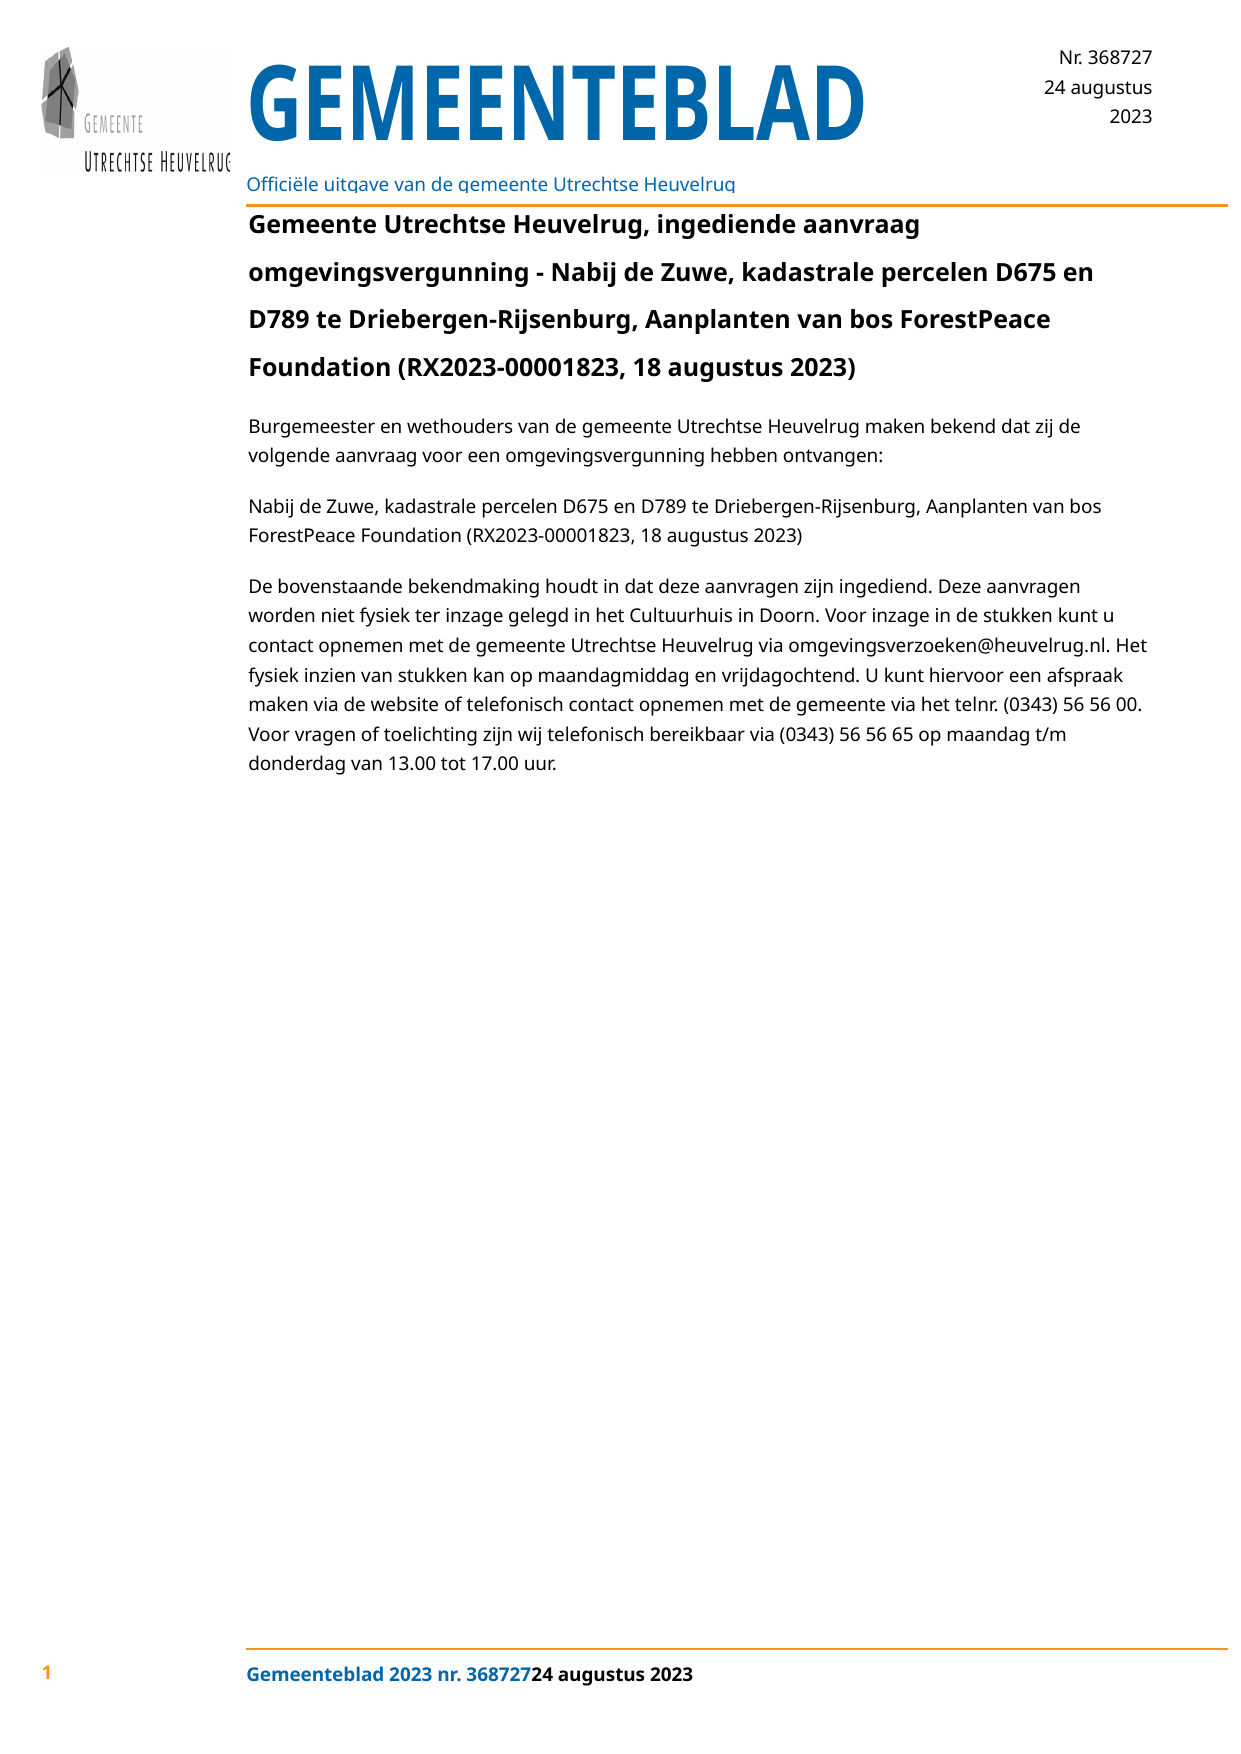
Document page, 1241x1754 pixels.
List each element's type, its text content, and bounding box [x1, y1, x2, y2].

picture [41, 47, 231, 172]
text De bovenstaande bekendmaking houdt in dat deze aanvragen zijn ingediend. Deze aanvragen worden niet fysiek ter inzage gelegd in het Cultuurhuis in Doorn. Voor inzage in de stukken kunt u contact opnemen met de gemeente Utrechtse Heuvelrug via omgevingsverzoeken@heuvelrug.nl. Het fysiek inzien van stukken kan op maandagmiddag en vrijdagochtend. U kunt hiervoor een afspraak maken via de website of telefonisch contact opnemen met de gemeente via het telnr. (0343) 56 56 00. Voor vragen of toelichting zijn wij telefonisch bereikbaar via (0343) 56 56 65 op maandag t/m donderdag van 13.00 tot 17.00 uur. [248, 573, 1152, 776]
text Burgemeester en wethouders van de gemeente Utrechtse Heuvelrug maken bekend dat zij de volgende aanvraag voor een omgevingsvergunning hebben ontvangen: [248, 413, 1152, 468]
text Nabij de Zuwe, kadastrale percelen D675 en D789 te Driebergen-Rijsenburg, Aanplanten van bos ForestPeace Foundation (RX2023-00001823, 18 augustus 2023) [248, 493, 1152, 548]
text Gemeente Utrechtse Heuvelrug, ingediende aanvraag omgevingsvergunning - Nabij de Zuwe, kadastrale percelen D675 en D789 te Driebergen-Rijsenburg, Aanplanten van bos ForestPeace Foundation (RX2023-00001823, 18 augustus 2023) [248, 207, 1152, 384]
